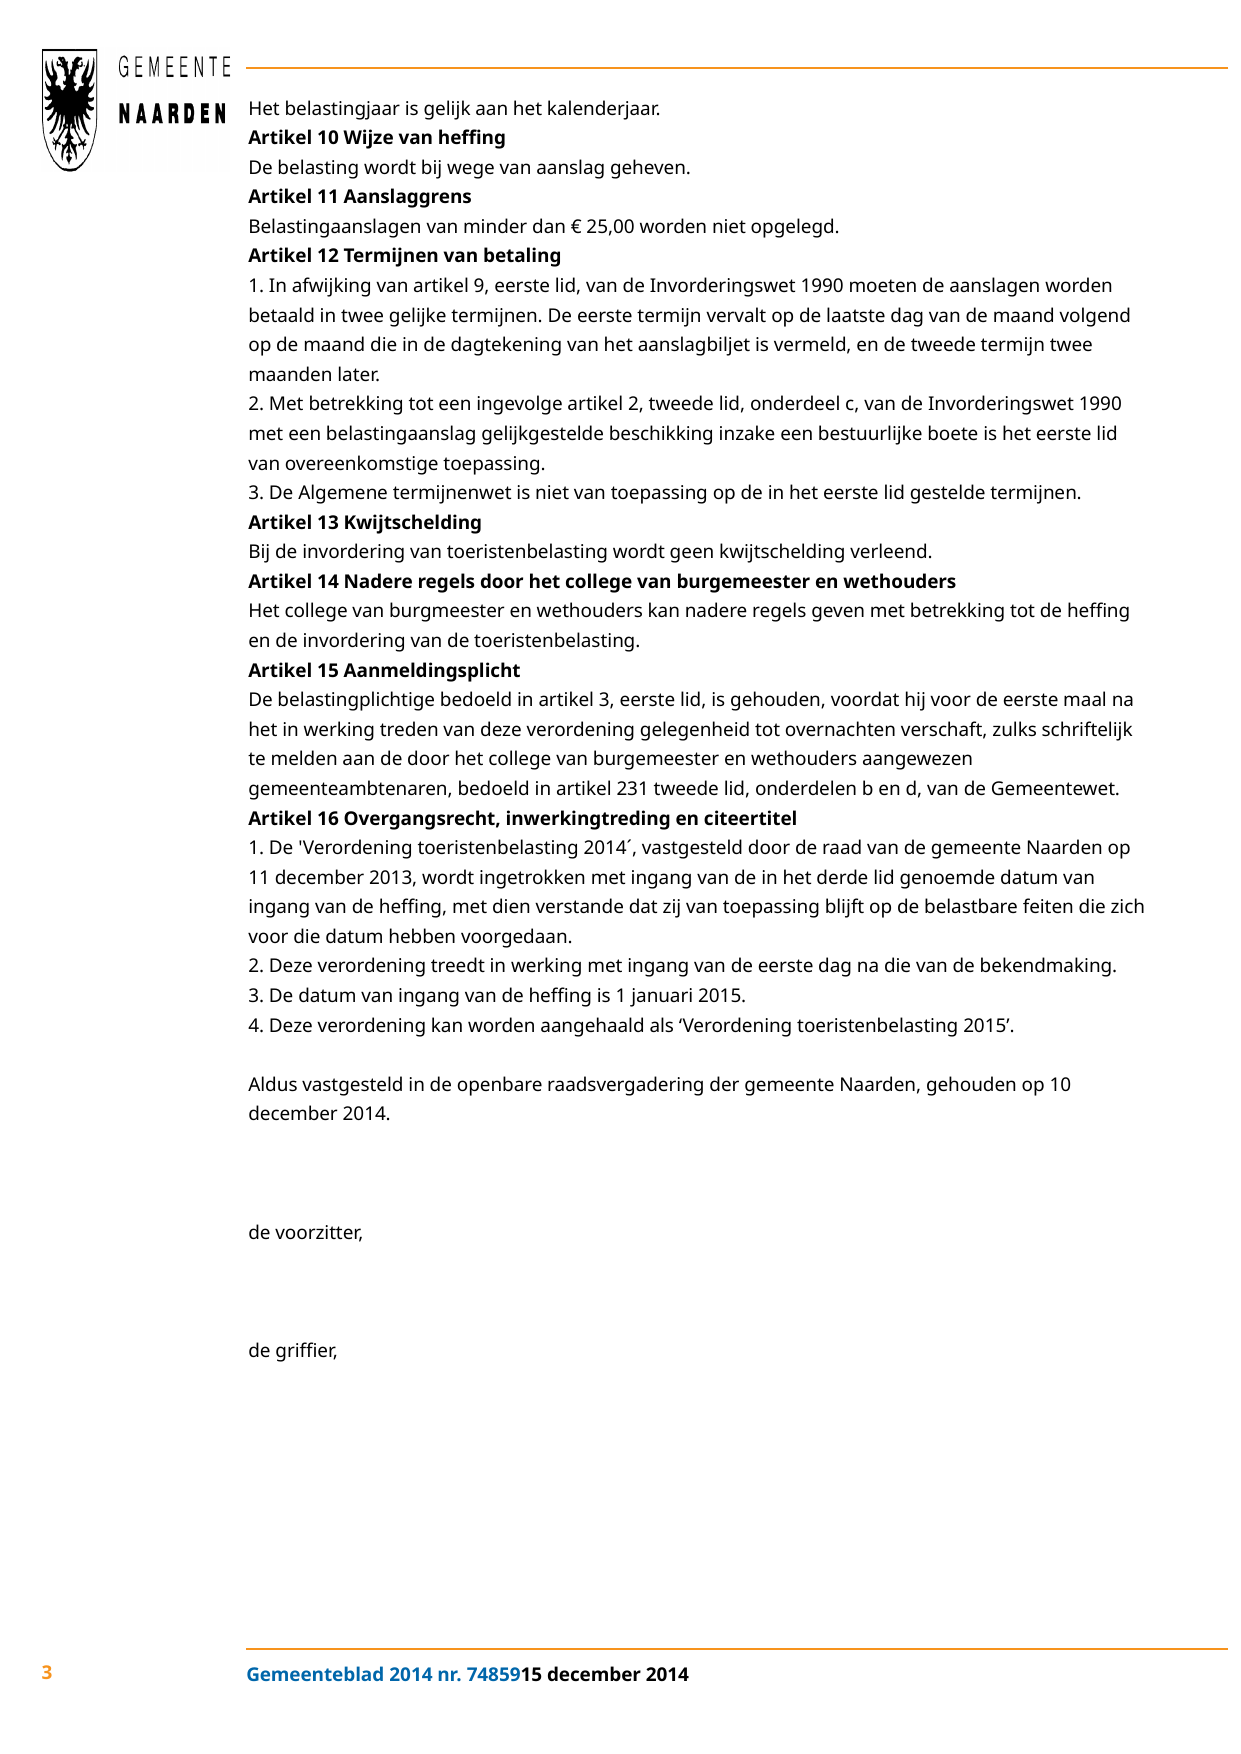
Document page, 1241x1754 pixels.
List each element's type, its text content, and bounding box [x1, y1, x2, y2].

text 2. Met betrekking tot een ingevolge artikel 2, tweede lid, onderdeel c, van de Invorderingswet 1990 met een belastingaanslag gelijkgestelde beschikking inzake een bestuurlijke boete is het eerste lid van overeen­komstige toepassing. [248, 391, 1152, 476]
text de voorzitter, [248, 1219, 1152, 1245]
text Aldus vastgesteld in de openbare raadsvergadering der gemeente Naarden, gehouden op 10 december 2014. [248, 1071, 1152, 1126]
text Artikel 12 Termijnen van betaling [248, 243, 1152, 268]
text De belastingplichtige bedoeld in artikel 3, eerste lid, is gehouden, voordat hij voor de eerste maal na het in wer­king treden van deze verordening gelegenheid tot overnachten verschaft, zulks schriftelijk te melden aan de door het college van burgemeester en wethouders aangewezen gemeenteambtenaren, bedoeld in artikel 231 tweede lid, onderdelen b en d, van de Gemeentewet. [248, 686, 1152, 801]
text 1. In afwijking van artikel 9, eerste lid, van de Invorderingswet 1990 moeten de aanslagen worden betaald in twee gelijke termijnen. De eerste termijn vervalt op de laatste dag van de maand volgend op de maand die in de dagtekening van het aanslagbiljet is vermeld, en de tweede termijn twee maanden later. [248, 272, 1152, 387]
text Artikel 15 Aanmeldingsplicht [248, 657, 1152, 683]
text Artikel 13 Kwijtschelding [248, 509, 1152, 535]
text Belastingaanslagen van minder dan € 25,00 worden niet opgelegd. [248, 213, 1152, 239]
text Het belastingjaar is gelijk aan het kalenderjaar. [248, 95, 1152, 121]
text de griffier, [248, 1337, 1152, 1363]
text Het college van burgmeester en wethouders kan nadere regels geven met betrekking tot de heffing en de invordering van de toeristenbelasting. [248, 598, 1152, 653]
text Artikel 10 Wijze van heffing [248, 124, 1152, 150]
text 4. Deze verordening kan worden aangehaald als ‘Verordening toeristenbelasting 2015’. [248, 1012, 1152, 1038]
text 1. De 'Verordening toeristenbelasting 2014´, vastgesteld door de raad van de gemeente Naarden op 11 december 2013, wordt ingetrokken met ingang van de in het derde lid genoemde datum van ingang van de heffing, met dien verstande dat zij van toepassing blijft op de belastbare feiten die zich voor die datum hebben voorgedaan. [248, 834, 1152, 949]
text 2. Deze verordening treedt in werking met ingang van de eerste dag na die van de bekendmaking. [248, 953, 1152, 978]
text De belasting wordt bij wege van aanslag geheven. [248, 154, 1152, 180]
text 3. De datum van ingang van de heffing is 1 januari 2015. [248, 982, 1152, 1008]
text Artikel 14 Nadere regels door het college van burgemeester en wethouders [248, 568, 1152, 594]
text Bij de invordering van toeristenbelasting wordt geen kwijtschelding verleend. [248, 538, 1152, 564]
text Artikel 16 Overgangsrecht, inwerkingtreding en citeertitel [248, 805, 1152, 831]
picture [41, 47, 231, 172]
text Artikel 11 Aanslaggrens [248, 183, 1152, 209]
text 3. De Algemene termijnenwet is niet van toepassing op de in het eerste lid gestelde termijnen. [248, 479, 1152, 505]
